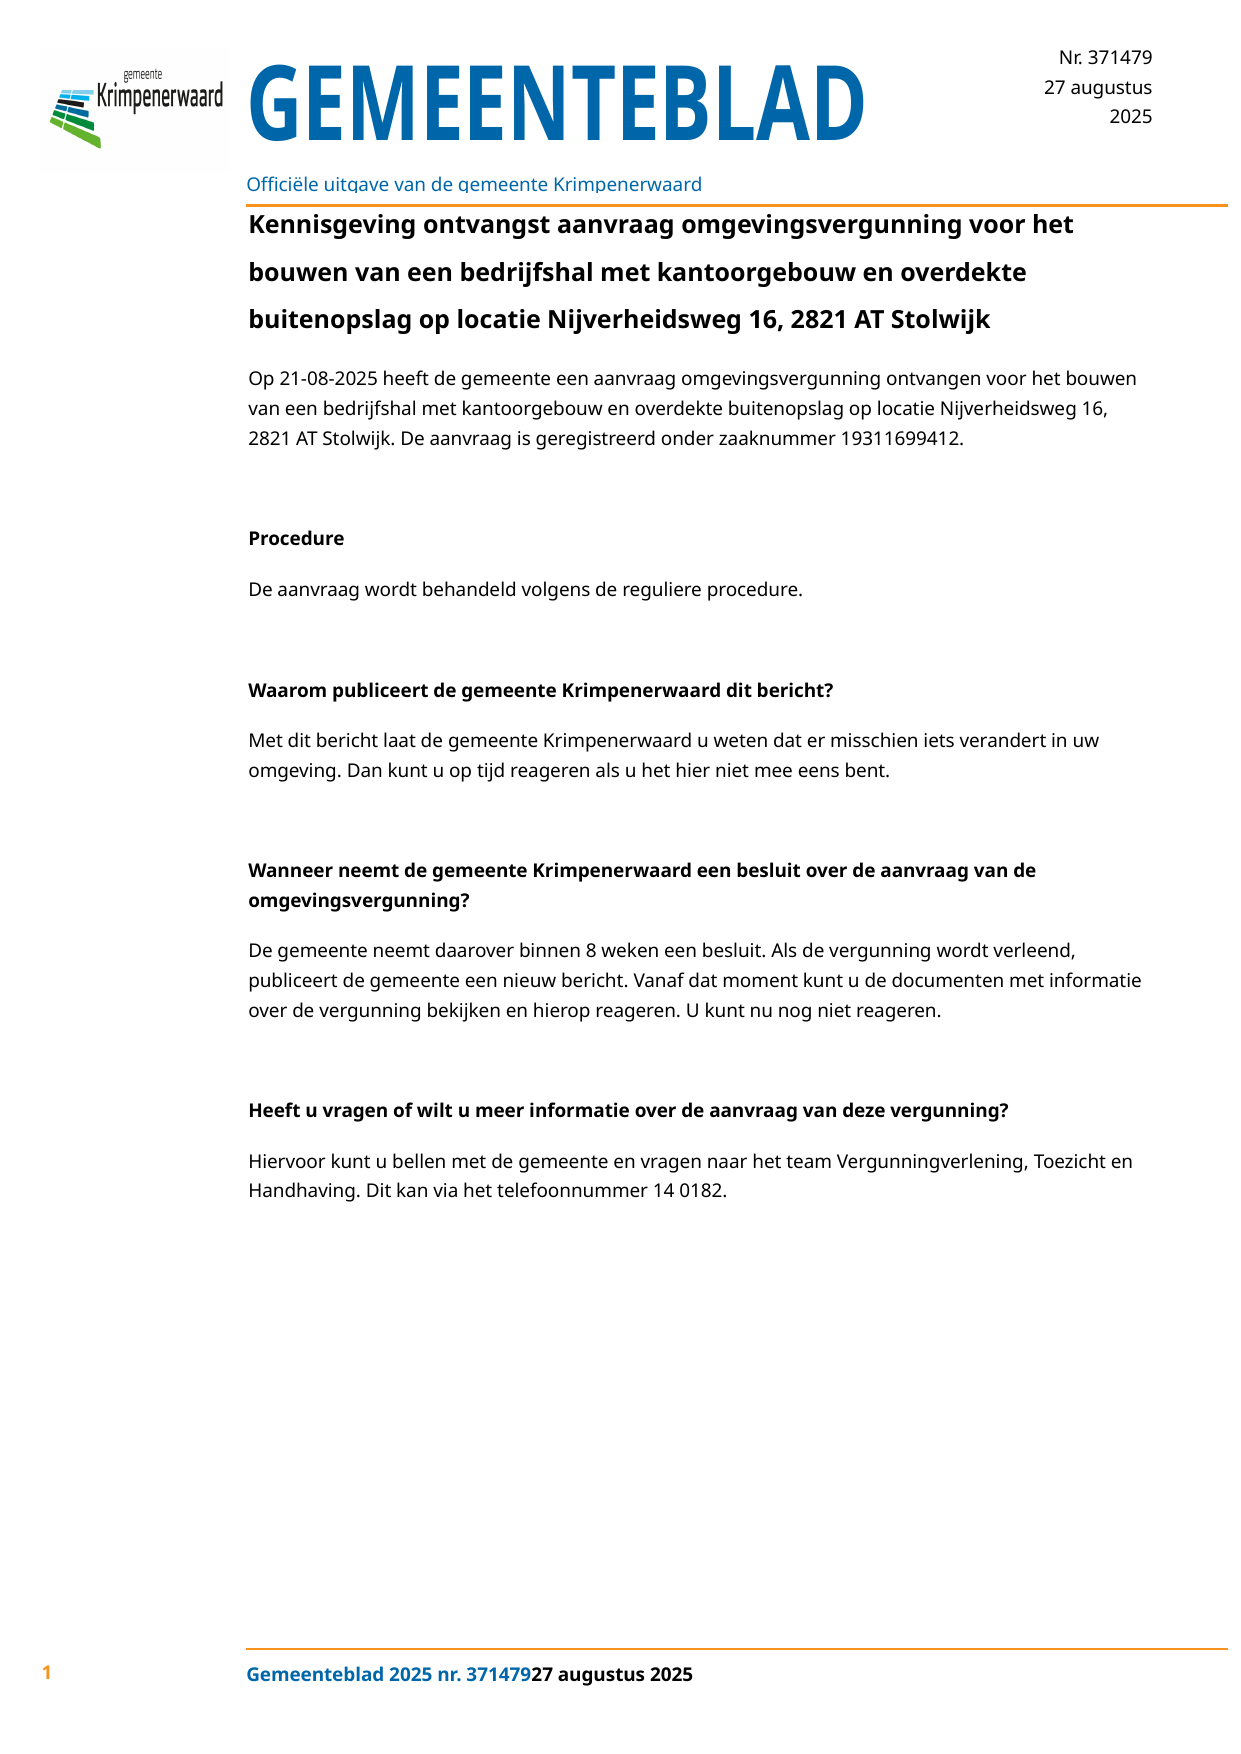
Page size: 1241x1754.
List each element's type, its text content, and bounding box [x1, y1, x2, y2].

text Waarom publiceert de gemeente Krimpenerwaard dit bericht? [248, 677, 1152, 702]
text De gemeente neemt daarover binnen 8 weken een besluit. Als de vergunning wordt verleend, publiceert de gemeente een nieuw bericht. Vanaf dat moment kunt u de documenten met informatie over de vergunning bekijken en hierop reageren. U kunt nu nog niet reageren. [248, 938, 1152, 1022]
text Procedure [248, 526, 1152, 551]
text De aanvraag wordt behandeld volgens de reguliere procedure. [248, 576, 1152, 602]
text Hiervoor kunt u bellen met de gemeente en vragen naar het team Vergunningverlening, Toezicht en Handhaving. Dit kan via het telefoonnummer 14 0182. [248, 1148, 1152, 1203]
text Met dit bericht laat de gemeente Krimpenerwaard u weten dat er misschien iets verandert in uw omgeving. Dan kunt u op tijd reageren als u het hier niet mee eens bent. [248, 727, 1152, 782]
text Op 21-08-2025 heeft de gemeente een aanvraag omgevingsvergunning ontvangen voor het bouwen van een bedrijfshal met kantoorgebouw en overdekte buitenopslag op locatie Nijverheidsweg 16, 2821 AT Stolwijk. De aanvraag is geregistreerd onder zaaknummer 19311699412. [248, 366, 1152, 450]
picture [41, 47, 231, 172]
text Kennisgeving ontvangst aanvraag omgevingsvergunning voor het bouwen van een bedrijfshal met kantoorgebouw en overdekte buitenopslag op locatie Nijverheidsweg 16, 2821 AT Stolwijk [248, 207, 1152, 336]
text Wanneer neemt de gemeente Krimpenerwaard een besluit over de aanvraag van de omgevingsvergunning? [248, 858, 1152, 913]
text Heeft u vragen of wilt u meer informatie over de aanvraag van deze vergunning? [248, 1098, 1152, 1123]
